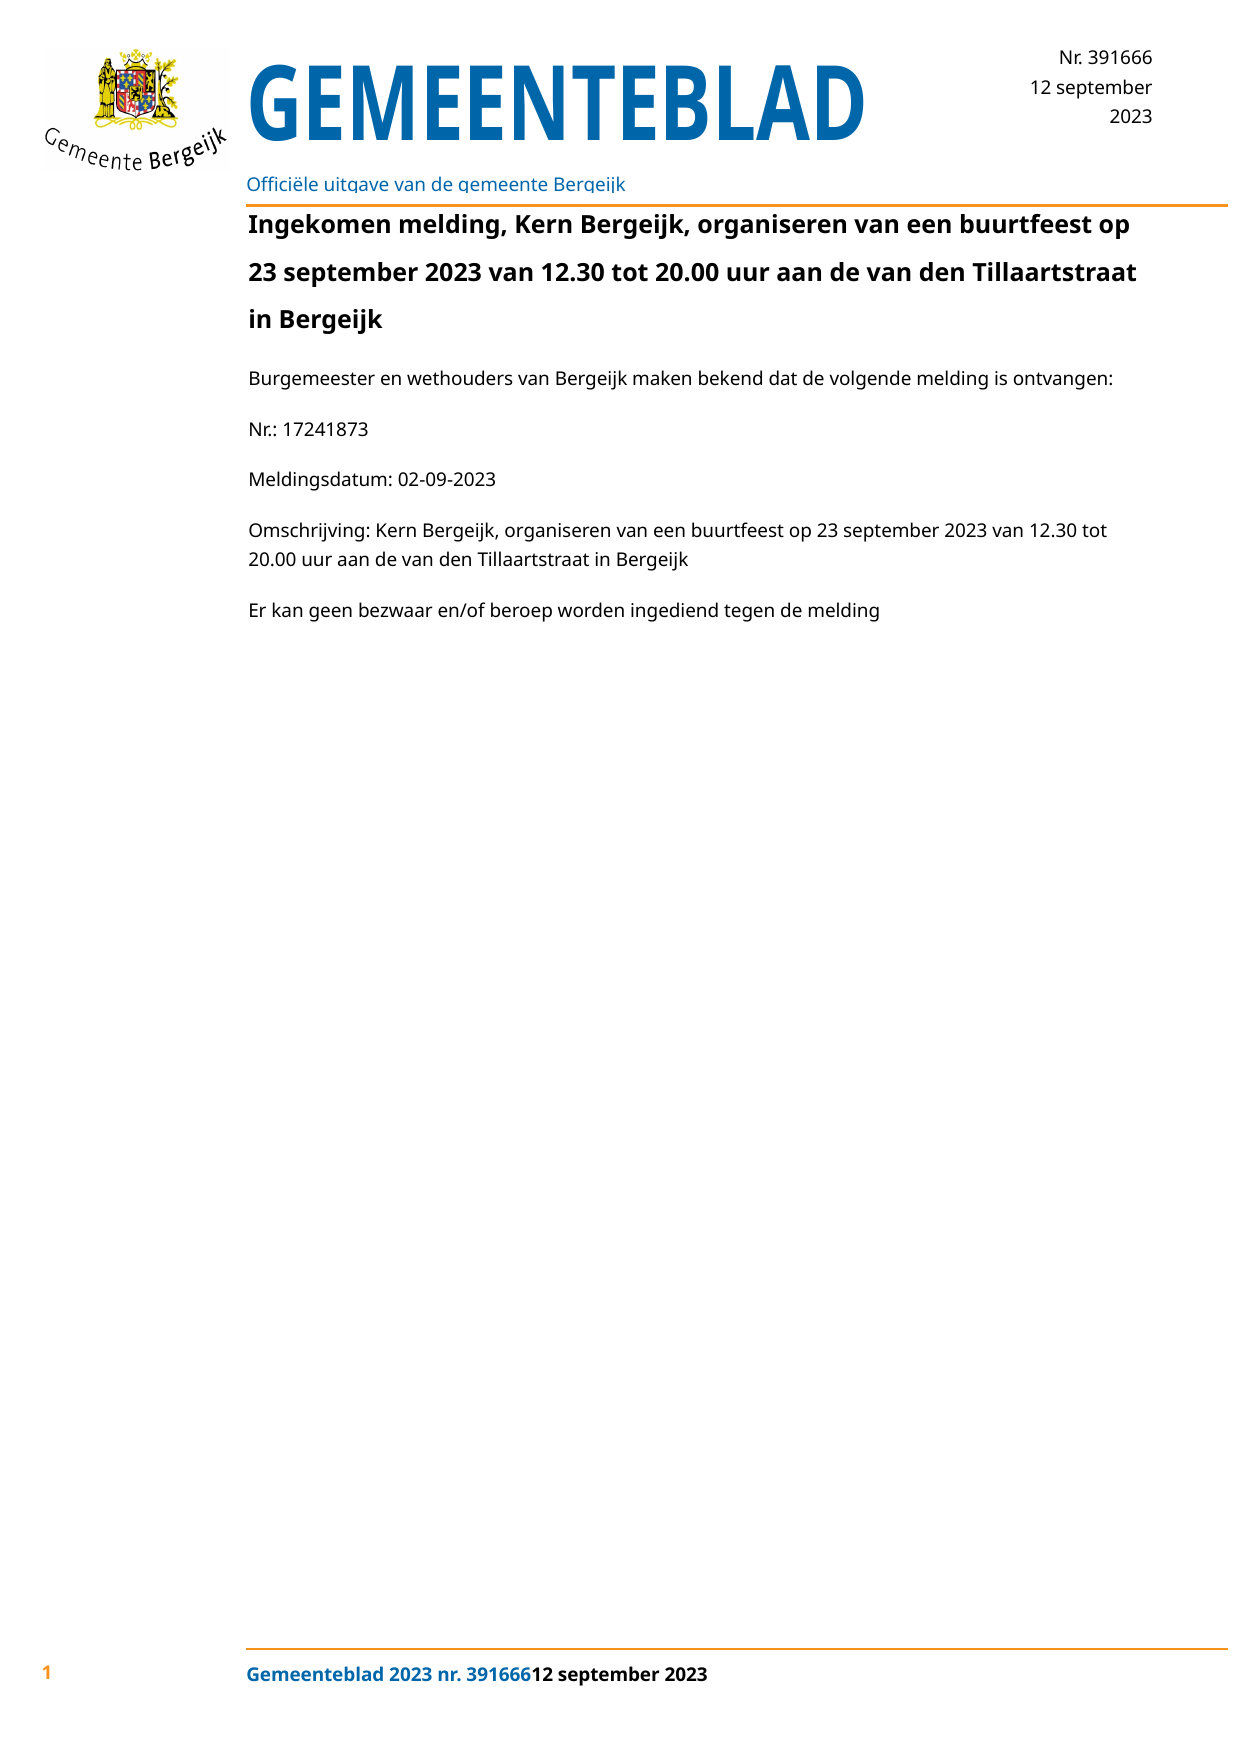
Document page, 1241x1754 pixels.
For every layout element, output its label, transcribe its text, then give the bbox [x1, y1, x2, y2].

text Ingekomen melding, Kern Bergeijk, organiseren van een buurtfeest op 23 september 2023 van 12.30 tot 20.00 uur aan de van den Tillaartstraat in Bergeijk [248, 207, 1152, 336]
picture [41, 47, 231, 172]
text Er kan geen bezwaar en/of beroep worden ingediend tegen de melding [248, 597, 1152, 622]
text Omschrijving: Kern Bergeijk, organiseren van een buurtfeest op 23 september 2023 van 12.30 tot 20.00 uur aan de van den Tillaartstraat in Bergeijk [248, 517, 1152, 572]
text Meldingsdatum: 02-09-2023 [248, 466, 1152, 492]
text Burgemeester en wethouders van Bergeijk maken bekend dat de volgende melding is ontvangen: [248, 366, 1152, 391]
text Nr.: 17241873 [248, 416, 1152, 442]
